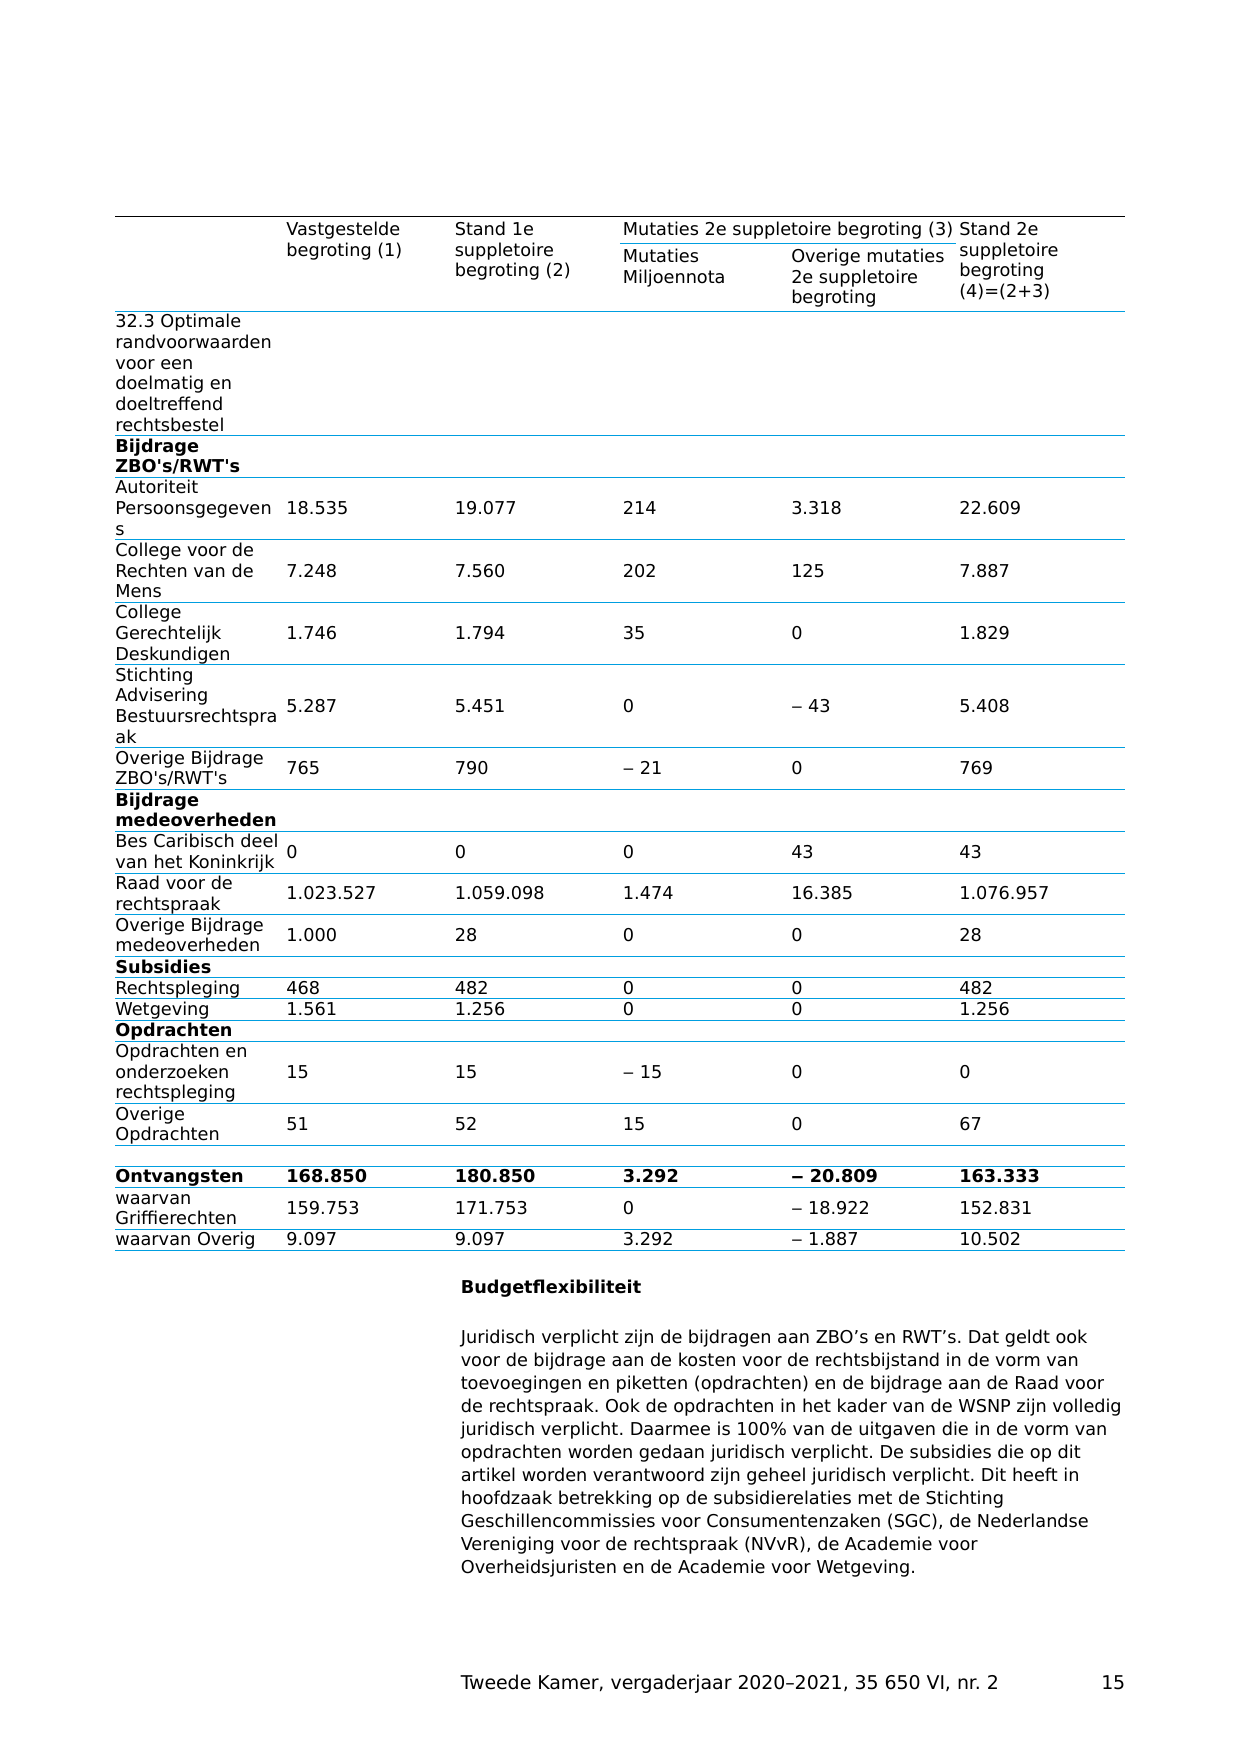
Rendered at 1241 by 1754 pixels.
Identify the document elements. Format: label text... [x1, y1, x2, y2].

table_cell [788, 1146, 956, 1166]
table_cell 52 [452, 1104, 620, 1145]
table_cell 202 [620, 540, 788, 602]
table_cell 1.023.527 [283, 874, 452, 914]
table_cell Overige Bijdrage ZBO's/RWT's [115, 748, 283, 789]
table_cell 159.753 [283, 1188, 452, 1229]
table_cell 19.077 [452, 478, 620, 539]
table_cell 214 [620, 478, 788, 539]
table_cell Mutaties 2e suppletoire begroting (3) [620, 217, 956, 243]
table_cell 15 [452, 1042, 620, 1103]
table_cell ‒ 43 [788, 665, 956, 747]
table_cell 1.076.957 [956, 874, 1125, 914]
table_cell [788, 436, 956, 477]
table_cell [283, 1021, 452, 1041]
table_cell [115, 1146, 283, 1166]
table_cell [620, 1146, 788, 1166]
table_cell [788, 1021, 956, 1041]
table_cell Overige mutaties 2e suppletoire begroting [788, 244, 956, 311]
table_cell 0 [283, 832, 452, 872]
table_cell 7.887 [956, 540, 1125, 602]
table_cell 28 [956, 915, 1125, 956]
table_cell 16.385 [788, 874, 956, 914]
table_cell Vastgestelde begroting (1) [283, 217, 452, 311]
table_cell [283, 1146, 452, 1166]
table_cell 3.292 [620, 1230, 788, 1250]
table_cell [283, 436, 452, 477]
table_cell 0 [620, 1188, 788, 1229]
table_cell 5.287 [283, 665, 452, 747]
table_cell 5.451 [452, 665, 620, 747]
text Budgetflexibiliteit [461, 1276, 1125, 1298]
text Juridisch verplicht zijn de bijdragen aan ZBO’s en RWT’s. Dat geldt ook voor de bijdrage aan de kosten voor de rechtsbijstand in de vorm van toevoegingen en piketten (opdrachten) en de bijdrage aan de Raad voor de rechtspraak. Ook de opdrachten in het kader van de WSNP zijn volledig juridisch verplicht. Daarmee is 100% van de uitgaven die in de vorm van opdrachten worden gedaan juridisch verplicht. De subsidies die op dit artikel worden verantwoord zijn geheel juridisch verplicht. Dit heeft in hoofdzaak betrekking op de subsidierelaties met de Stichting Geschillencommissies voor Consumentenzaken (SGC), de Nederlandse Vereniging voor de rechtspraak (NVvR), de Academie voor Overheidsjuristen en de Academie voor Wetgeving. [461, 1326, 1125, 1578]
table_cell 7.560 [452, 540, 620, 602]
table_cell [956, 436, 1125, 477]
table_cell 0 [788, 978, 956, 998]
table_cell 0 [620, 665, 788, 747]
table_cell Opdrachten en onderzoeken rechtspleging [115, 1042, 283, 1103]
table_cell [452, 1146, 620, 1166]
table_cell 163.333 [956, 1167, 1125, 1187]
table_cell 18.535 [283, 478, 452, 539]
table_cell ‒ 1.887 [788, 1230, 956, 1250]
table_cell 10.502 [956, 1230, 1125, 1250]
table_cell Autoriteit Persoonsgegevens [115, 478, 283, 539]
table_cell ‒ 21 [620, 748, 788, 789]
table_cell [620, 436, 788, 477]
table_cell Bijdrage ZBO's/RWT's [115, 436, 283, 477]
table_cell [452, 1021, 620, 1041]
table_cell Ontvangsten [115, 1167, 283, 1187]
table_cell 67 [956, 1104, 1125, 1145]
table_cell College Gerechtelijk Deskundigen [115, 603, 283, 664]
table_cell [452, 436, 620, 477]
table_cell 790 [452, 748, 620, 789]
table_cell 1.561 [283, 999, 452, 1019]
table_cell [283, 312, 452, 435]
table_cell 0 [788, 1104, 956, 1145]
table_cell [115, 217, 283, 311]
table_cell 125 [788, 540, 956, 602]
table_cell Subsidies [115, 957, 283, 977]
table_cell 0 [788, 1042, 956, 1103]
table_cell [956, 312, 1125, 435]
table_cell ‒ 15 [620, 1042, 788, 1103]
table_cell 152.831 [956, 1188, 1125, 1229]
table_cell 0 [788, 603, 956, 664]
table_cell Opdrachten [115, 1021, 283, 1041]
table_cell 171.753 [452, 1188, 620, 1229]
table_cell Stand 1e suppletoire begroting (2) [452, 217, 620, 311]
table_cell [956, 1021, 1125, 1041]
table_cell 28 [452, 915, 620, 956]
table_cell [956, 790, 1125, 831]
table_cell Wetgeving [115, 999, 283, 1019]
table_cell 9.097 [283, 1230, 452, 1250]
table_cell waarvan Overig [115, 1230, 283, 1250]
table_cell [452, 312, 620, 435]
table_cell College voor de Rechten van de Mens [115, 540, 283, 602]
table_cell Stichting Advisering Bestuursrechtspraak [115, 665, 283, 747]
table_cell [620, 312, 788, 435]
table_cell 0 [620, 915, 788, 956]
table_cell 1.474 [620, 874, 788, 914]
table_cell 3.318 [788, 478, 956, 539]
table_header Tabel 5 Budgettaire gevolgen van beleidsartikel 32 Rechtspleging en rechtsbijstand (bedragen x € 1.000) [115, 191, 1125, 216]
table_cell Bes Caribisch deel van het Koninkrijk [115, 832, 283, 872]
table_cell ‒ 20.809 [788, 1167, 956, 1187]
table_cell 0 [788, 915, 956, 956]
table_cell Rechtspleging [115, 978, 283, 998]
table_cell waarvan Griffierechten [115, 1188, 283, 1229]
table_cell [283, 790, 452, 831]
table_cell 1.829 [956, 603, 1125, 664]
table_cell 15 [620, 1104, 788, 1145]
table_cell 468 [283, 978, 452, 998]
table_cell 0 [956, 1042, 1125, 1103]
table_cell [788, 312, 956, 435]
table_cell 15 [283, 1042, 452, 1103]
table_cell 1.256 [956, 999, 1125, 1019]
table_cell [620, 957, 788, 977]
table_cell [620, 1021, 788, 1041]
table_cell 1.059.098 [452, 874, 620, 914]
table_cell [788, 790, 956, 831]
table_cell [283, 957, 452, 977]
table_cell 51 [283, 1104, 452, 1145]
table_cell [956, 1146, 1125, 1166]
table_cell 482 [452, 978, 620, 998]
table_cell 0 [620, 999, 788, 1019]
table_cell 1.256 [452, 999, 620, 1019]
table_cell 765 [283, 748, 452, 789]
table_cell 43 [788, 832, 956, 872]
table_cell 35 [620, 603, 788, 664]
table_cell 9.097 [452, 1230, 620, 1250]
table_cell 769 [956, 748, 1125, 789]
table_cell 43 [956, 832, 1125, 872]
table_cell 0 [620, 832, 788, 872]
table_cell Mutaties Miljoennota [620, 244, 788, 311]
table_cell Overige Bijdrage medeoverheden [115, 915, 283, 956]
table_cell 5.408 [956, 665, 1125, 747]
table_cell Overige Opdrachten [115, 1104, 283, 1145]
table_cell 7.248 [283, 540, 452, 602]
table_cell 32.3 Optimale randvoorwaarden voor een doelmatig en doeltreffend rechtsbestel [115, 312, 283, 435]
table_cell Bijdrage medeoverheden [115, 790, 283, 831]
table_cell 1.000 [283, 915, 452, 956]
table_cell 180.850 [452, 1167, 620, 1187]
table_cell 1.794 [452, 603, 620, 664]
table_cell 168.850 [283, 1167, 452, 1187]
table_cell 1.746 [283, 603, 452, 664]
table_cell [788, 957, 956, 977]
table_cell [620, 790, 788, 831]
table_cell 0 [788, 748, 956, 789]
table_cell ‒ 18.922 [788, 1188, 956, 1229]
table_cell Raad voor de rechtspraak [115, 874, 283, 914]
table_cell 0 [620, 978, 788, 998]
table_cell 482 [956, 978, 1125, 998]
table_cell 22.609 [956, 478, 1125, 539]
table_cell 0 [788, 999, 956, 1019]
table_cell [452, 957, 620, 977]
table_cell 0 [452, 832, 620, 872]
table_cell [452, 790, 620, 831]
table_cell [956, 957, 1125, 977]
table_cell 3.292 [620, 1167, 788, 1187]
table_cell Stand 2e suppletoire begroting (4)=(2+3) [956, 217, 1125, 311]
